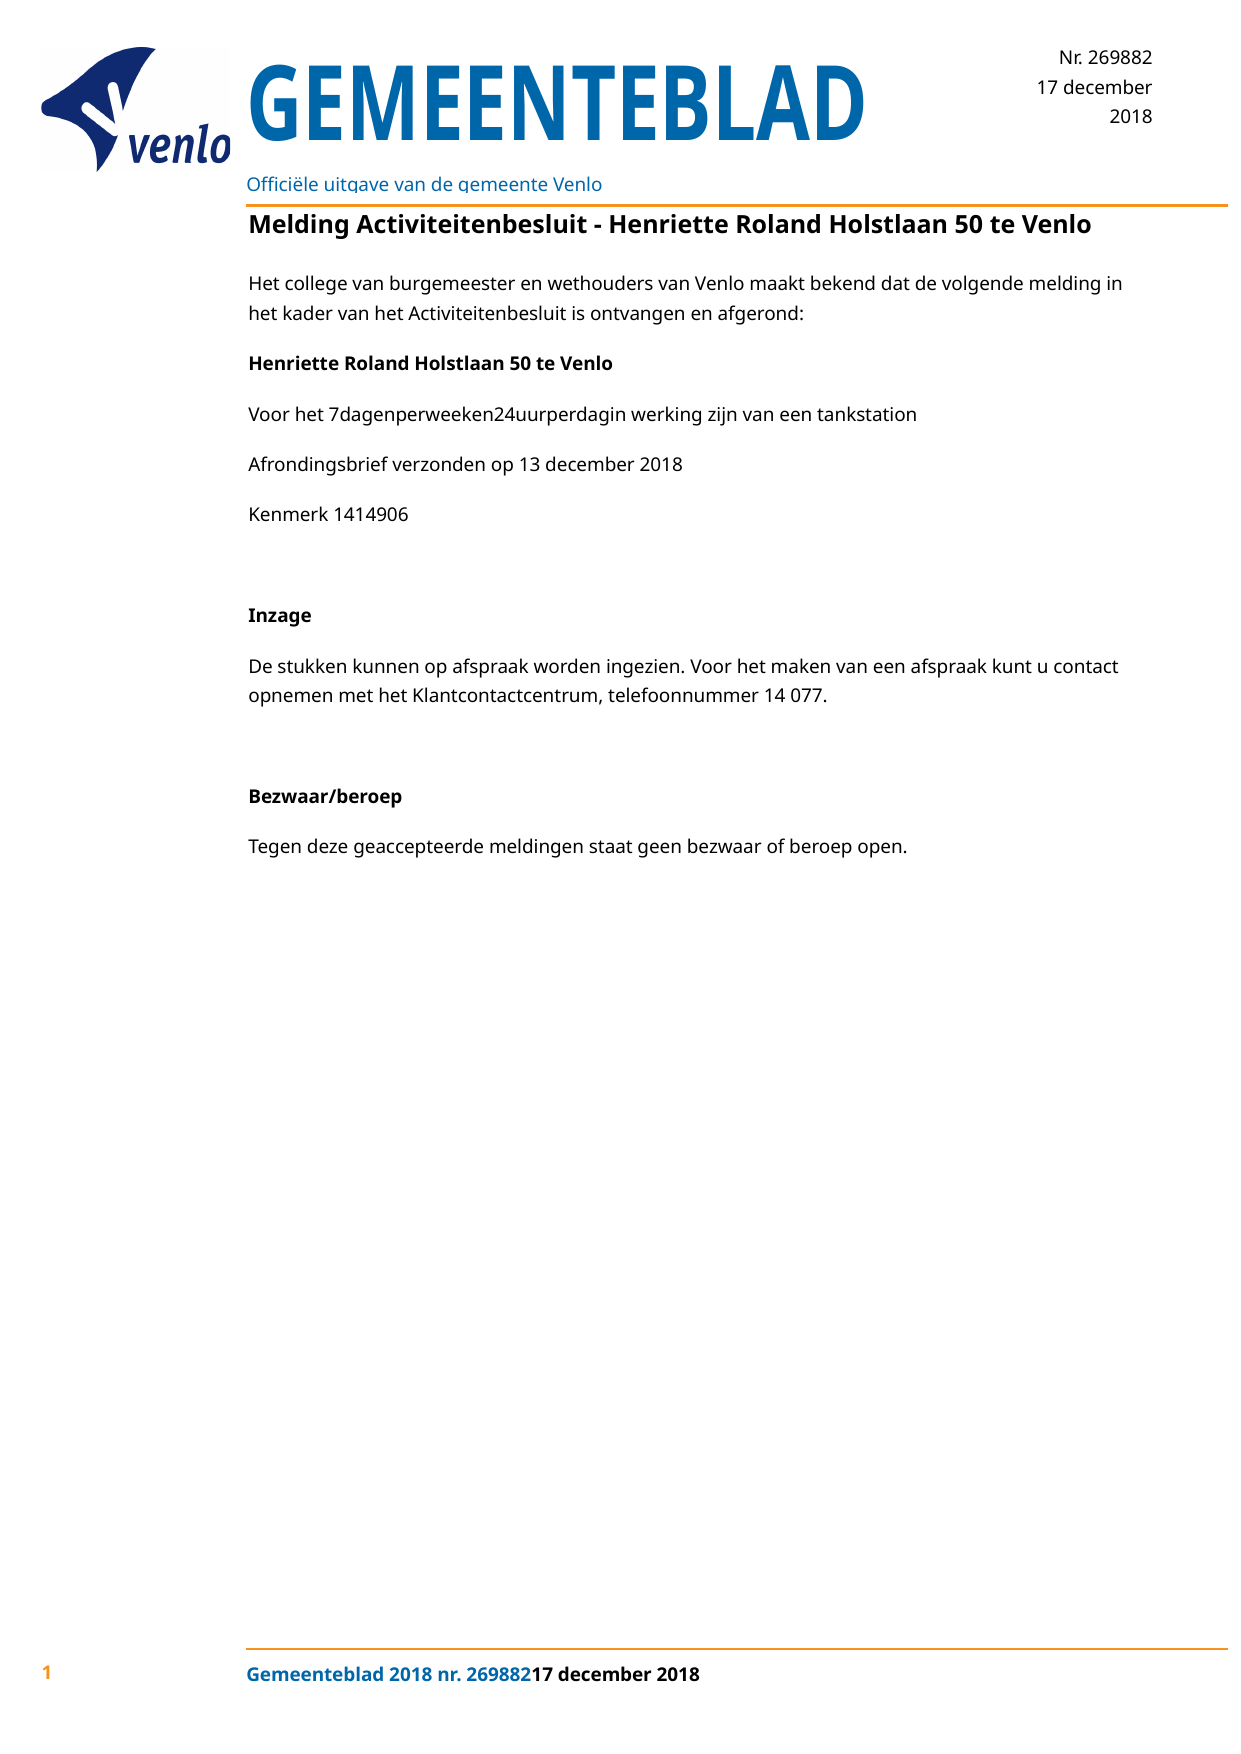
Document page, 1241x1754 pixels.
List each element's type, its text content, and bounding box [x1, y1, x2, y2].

text De stukken kunnen op afspraak worden ingezien. Voor het maken van een afspraak kunt u contact opnemen met het Klantcontactcentrum, telefoonnummer 14 077. [248, 653, 1152, 708]
text Afrondingsbrief verzonden op 13 december 2018 [248, 451, 1152, 477]
text Kenmerk 1414906 [248, 502, 1152, 527]
text Voor het 7dagenperweeken24uurperdagin werking zijn van een tankstation [248, 401, 1152, 426]
text Bezwaar/beroep [248, 783, 1152, 809]
text Henriette Roland Holstlaan 50 te Venlo [248, 350, 1152, 376]
text Het college van burgemeester en wethouders van Venlo maakt bekend dat de volgende melding in het kader van het Activiteitenbesluit is ontvangen en afgerond: [248, 270, 1152, 326]
text Melding Activiteitenbesluit - Henriette Roland Holstlaan 50 te Venlo [248, 207, 1152, 241]
picture [41, 47, 231, 172]
text Tegen deze geaccepteerde meldingen staat geen bezwaar of beroep open. [248, 834, 1152, 859]
text Inzage [248, 602, 1152, 628]
